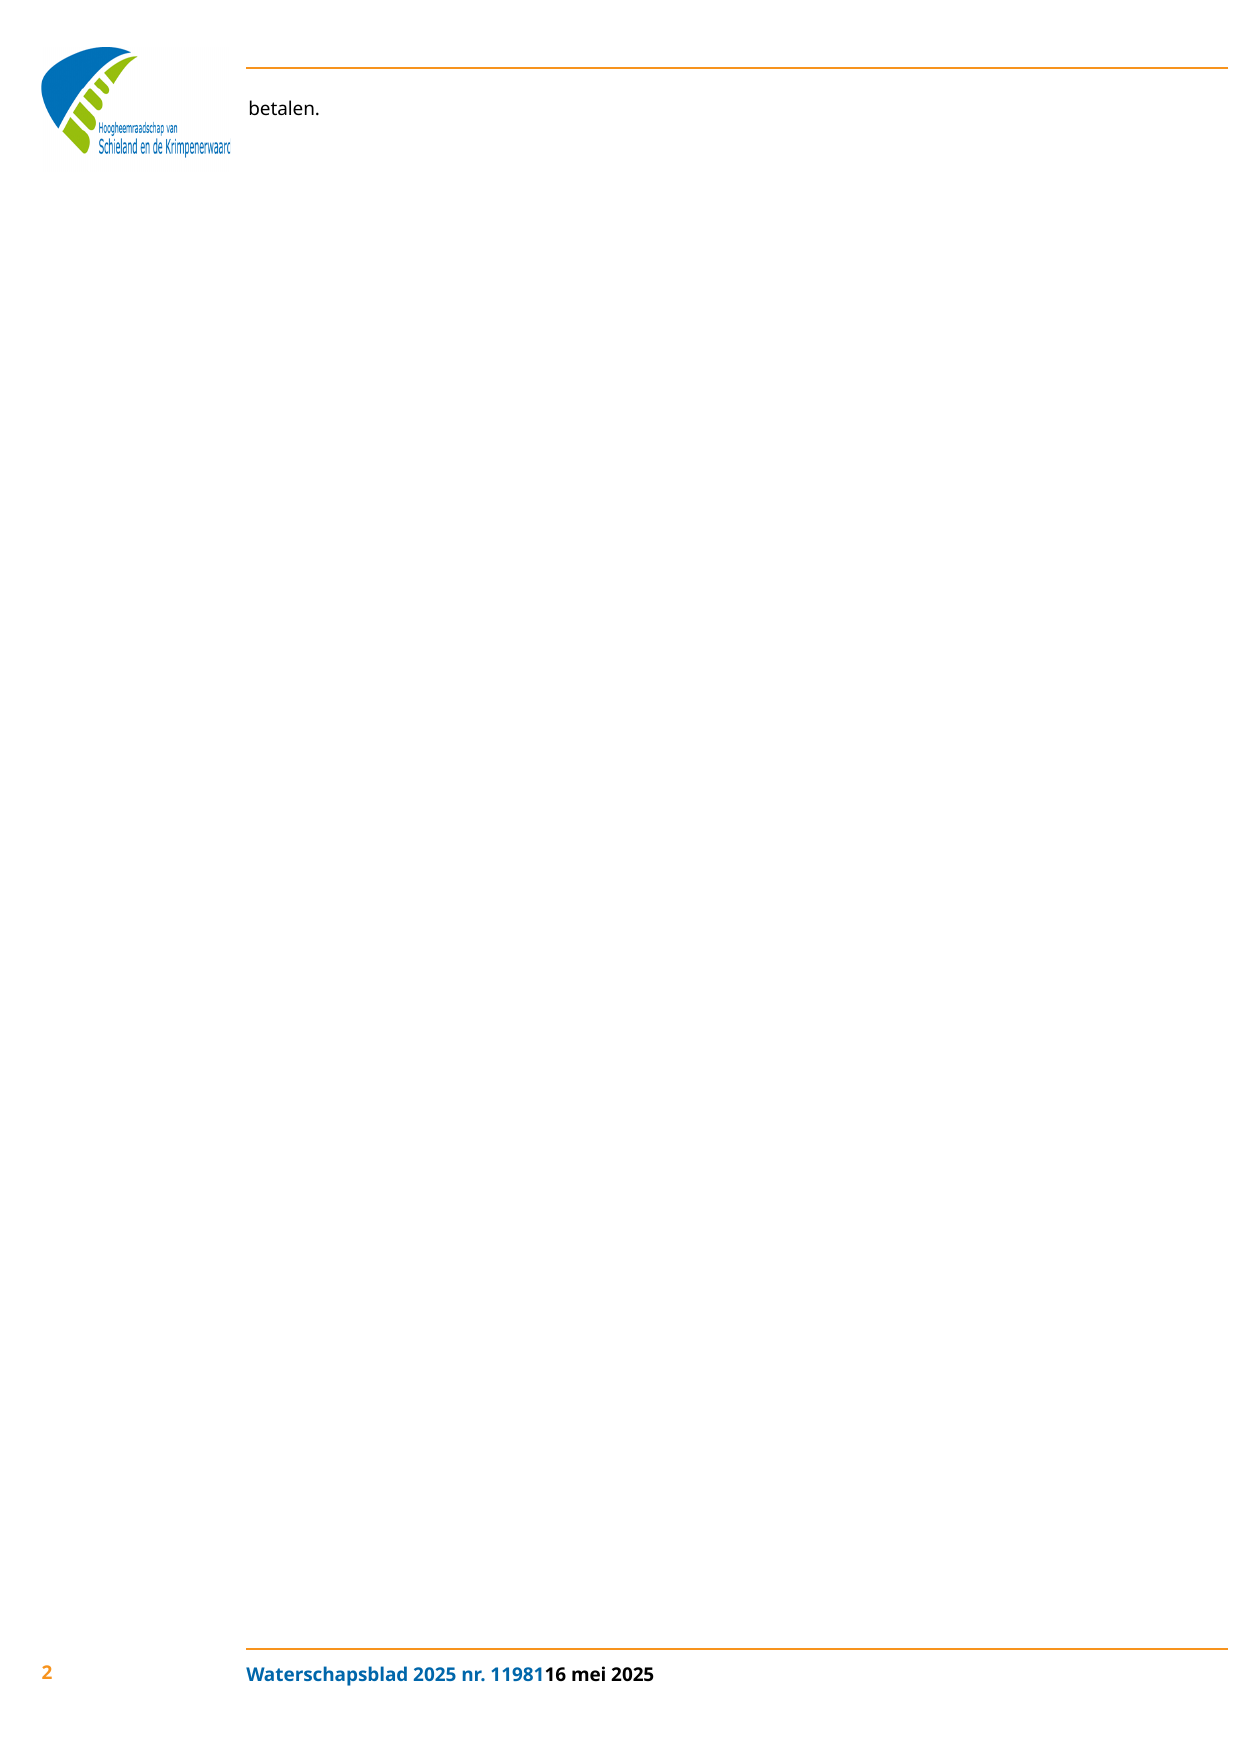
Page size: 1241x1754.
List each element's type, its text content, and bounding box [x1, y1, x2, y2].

picture [41, 47, 231, 172]
text betalen. [248, 95, 1152, 121]
